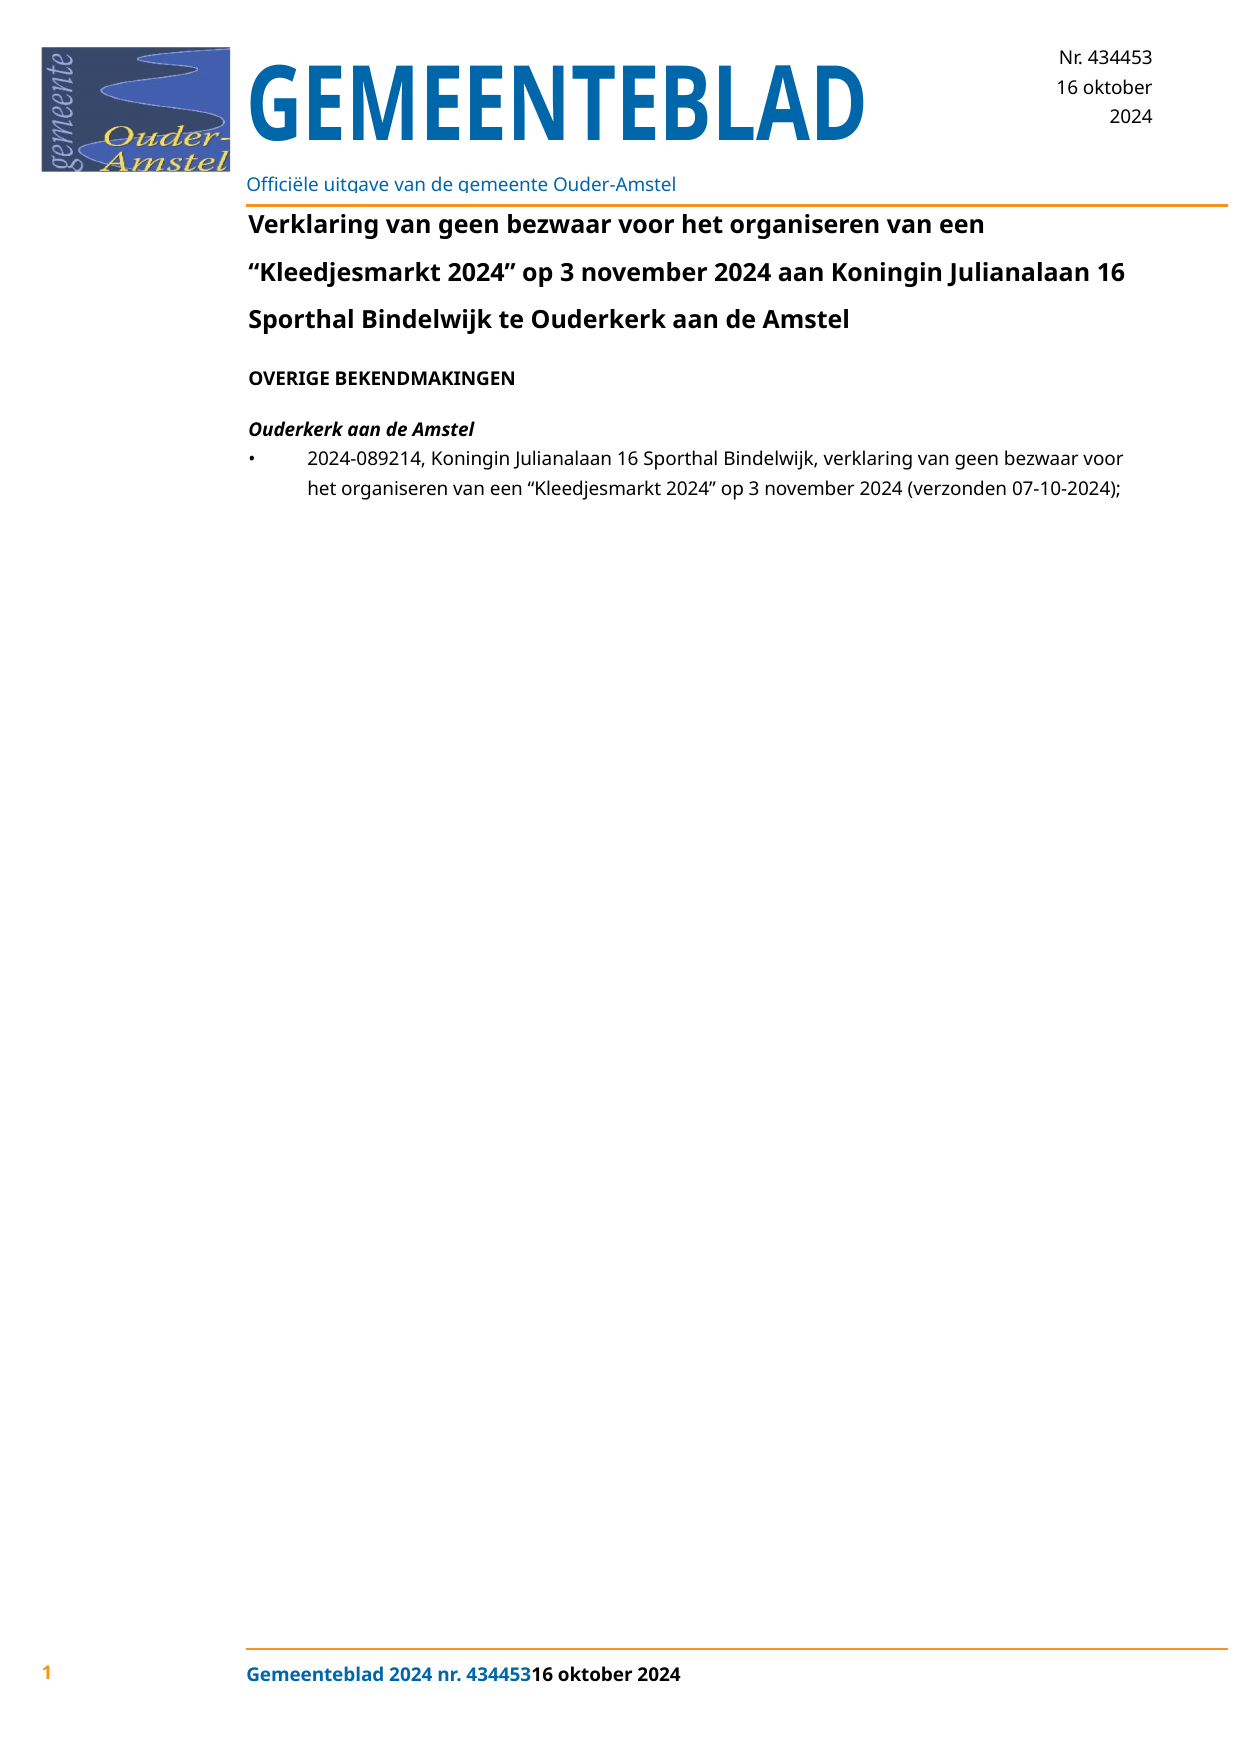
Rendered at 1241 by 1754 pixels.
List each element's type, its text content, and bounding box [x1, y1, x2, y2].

text Ouderkerk aan de Amstel [248, 416, 1152, 442]
text OVERIGE BEKENDMAKINGEN [248, 366, 1152, 391]
text Verklaring van geen bezwaar voor het organiseren van een “Kleedjesmarkt 2024” op 3 november 2024 aan Koningin Julianalaan 16 Sporthal Bindelwijk te Ouderkerk aan de Amstel [248, 207, 1152, 336]
list 2024-089214, Koningin Julianalaan 16 Sporthal Bindelwijk, verklaring van geen bezwaar voor het organiseren van een “Kleedjesmarkt 2024” op 3 november 2024 (verzonden 07-10-2024); [248, 446, 1152, 501]
picture [41, 47, 231, 172]
